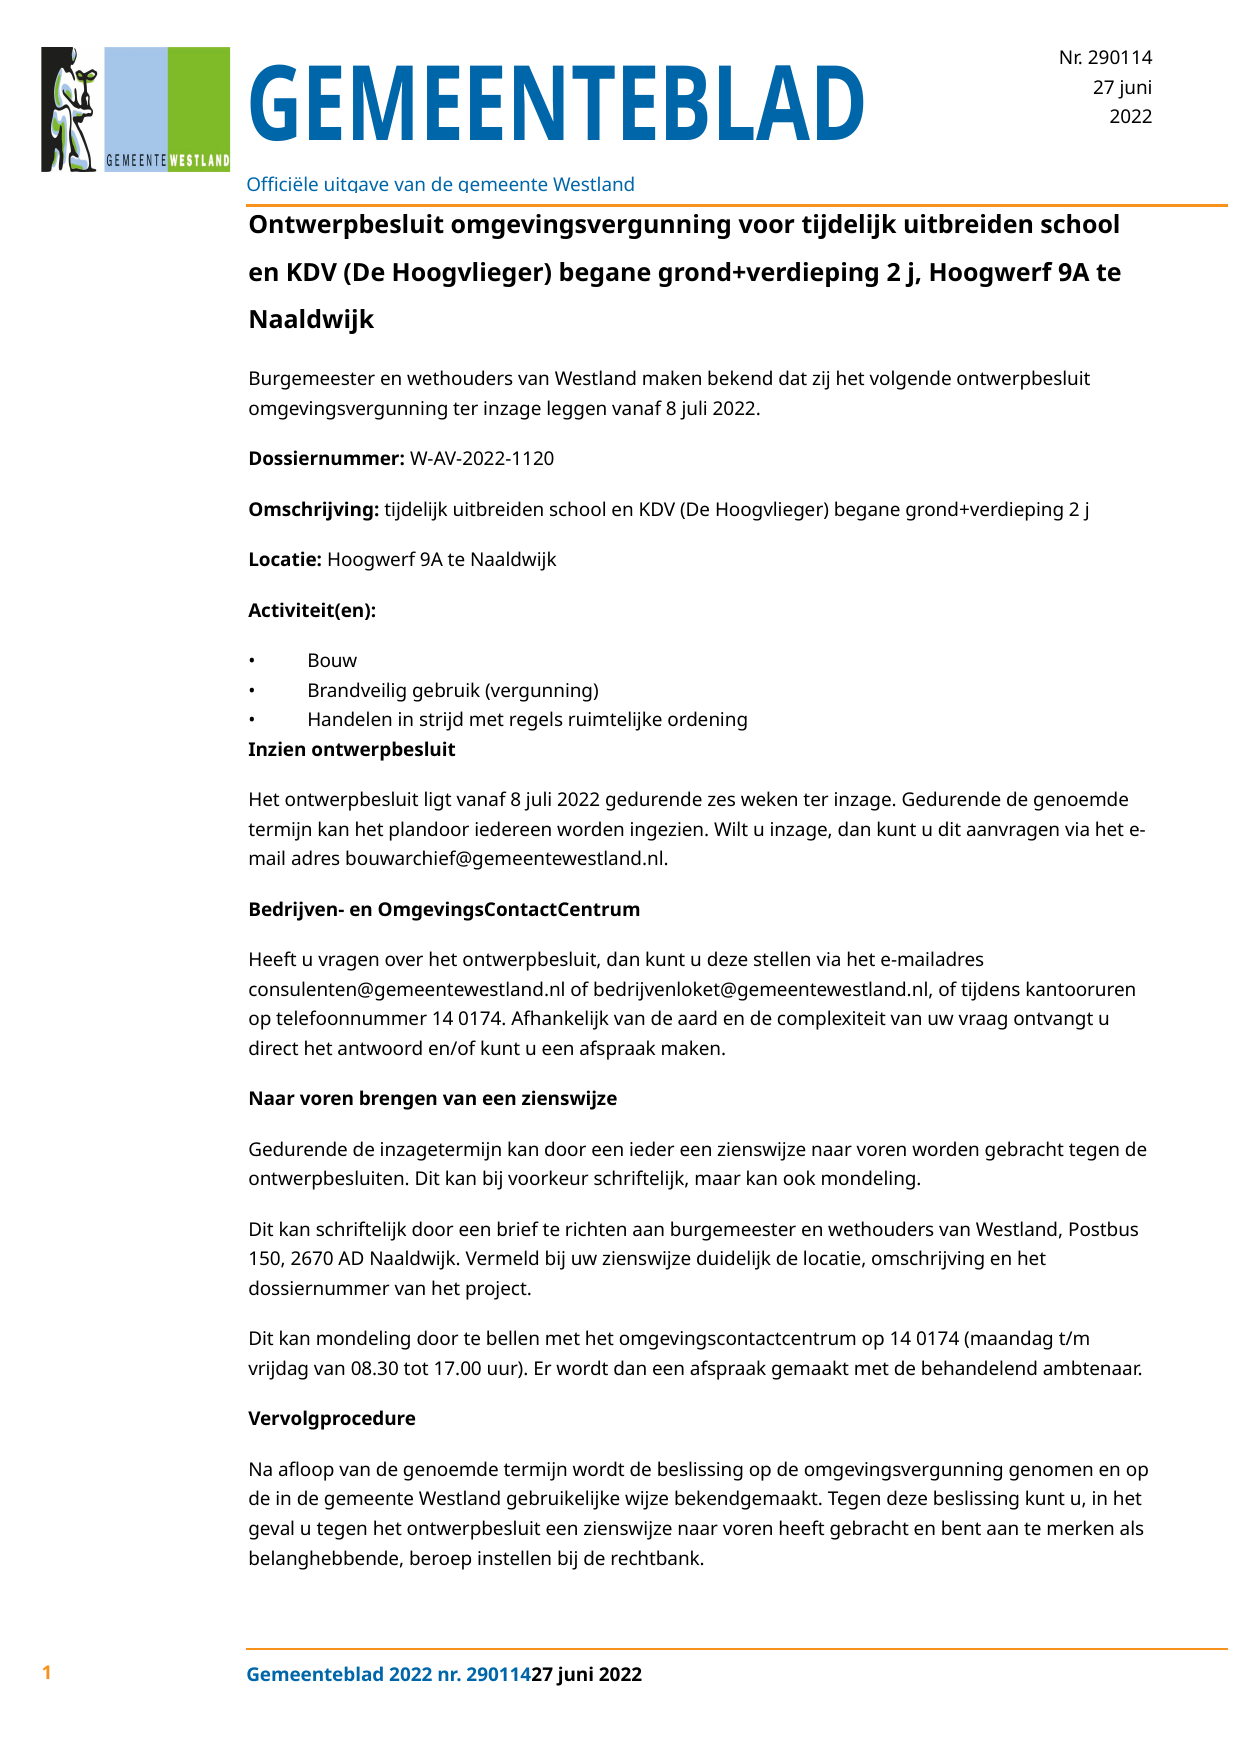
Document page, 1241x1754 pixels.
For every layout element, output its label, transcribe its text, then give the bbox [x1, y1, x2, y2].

text Activiteit(en): [248, 597, 1152, 622]
text Ontwerpbesluit omgevingsvergunning voor tijdelijk uitbreiden school en KDV (De Hoogvlieger) begane grond+verdieping 2 j, Hoogwerf 9A te Naaldwijk [248, 207, 1152, 336]
text Dit kan schriftelijk door een brief te richten aan burgemeester en wethouders van Westland, Postbus 150, 2670 AD Naaldwijk. Vermeld bij uw zienswijze duidelijk de locatie, omschrijving en het dossiernummer van het project. [248, 1216, 1152, 1301]
list Brandveilig gebruik (vergunning) [248, 677, 1152, 702]
text Het ontwerpbesluit ligt vanaf 8 juli 2022 gedurende zes weken ter inzage. Gedurende de genoemde termijn kan het plandoor iedereen worden ingezien. Wilt u inzage, dan kunt u dit aanvragen via het e-mail adres bouwarchief@gemeentewestland.nl. [248, 786, 1152, 871]
text Heeft u vragen over het ontwerpbesluit, dan kunt u deze stellen via het e-mailadres consulenten@gemeentewestland.nl of bedrijvenloket@gemeentewestland.nl, of tijdens kantooruren op telefoonnummer 14 0174. Afhankelijk van de aard en de complexiteit van uw vraag ontvangt u direct het antwoord en/of kunt u een afspraak maken. [248, 946, 1152, 1061]
text Dossiernummer: W-AV-2022-1120 [248, 446, 1152, 471]
text Burgemeester en wethouders van Westland maken bekend dat zij het volgende ontwerpbesluit omgevingsvergunning ter inzage leggen vanaf 8 juli 2022. [248, 366, 1152, 421]
text Gedurende de inzagetermijn kan door een ieder een zienswijze naar voren worden gebracht tegen de ontwerpbesluiten. Dit kan bij voorkeur schriftelijk, maar kan ook mondeling. [248, 1136, 1152, 1191]
list Handelen in strijd met regels ruimtelijke ordening [248, 706, 1152, 732]
text Bedrijven- en OmgevingsContactCentrum [248, 896, 1152, 922]
text Inzien ontwerpbesluit [248, 736, 1152, 762]
text Vervolgprocedure [248, 1406, 1152, 1431]
text Locatie: Hoogwerf 9A te Naaldwijk [248, 546, 1152, 572]
text Na afloop van de genoemde termijn wordt de beslissing op de omgevingsvergunning genomen en op de in de gemeente Westland gebruikelijke wijze bekendgemaakt. Tegen deze beslissing kunt u, in het geval u tegen het ontwerpbesluit een zienswijze naar voren heeft gebracht en bent aan te merken als belanghebbende, beroep instellen bij de rechtbank. [248, 1456, 1152, 1570]
text Omschrijving: tijdelijk uitbreiden school en KDV (De Hoogvlieger) begane grond+verdieping 2 j [248, 496, 1152, 522]
text Dit kan mondeling door te bellen met het omgevingscontactcentrum op 14 0174 (maandag t/m vrijdag van 08.30 tot 17.00 uur). Er wordt dan een afspraak gemaakt met de behandelend ambtenaar. [248, 1326, 1152, 1381]
picture [41, 47, 231, 172]
text Naar voren brengen van een zienswijze [248, 1086, 1152, 1111]
list Bouw [248, 647, 1152, 673]
